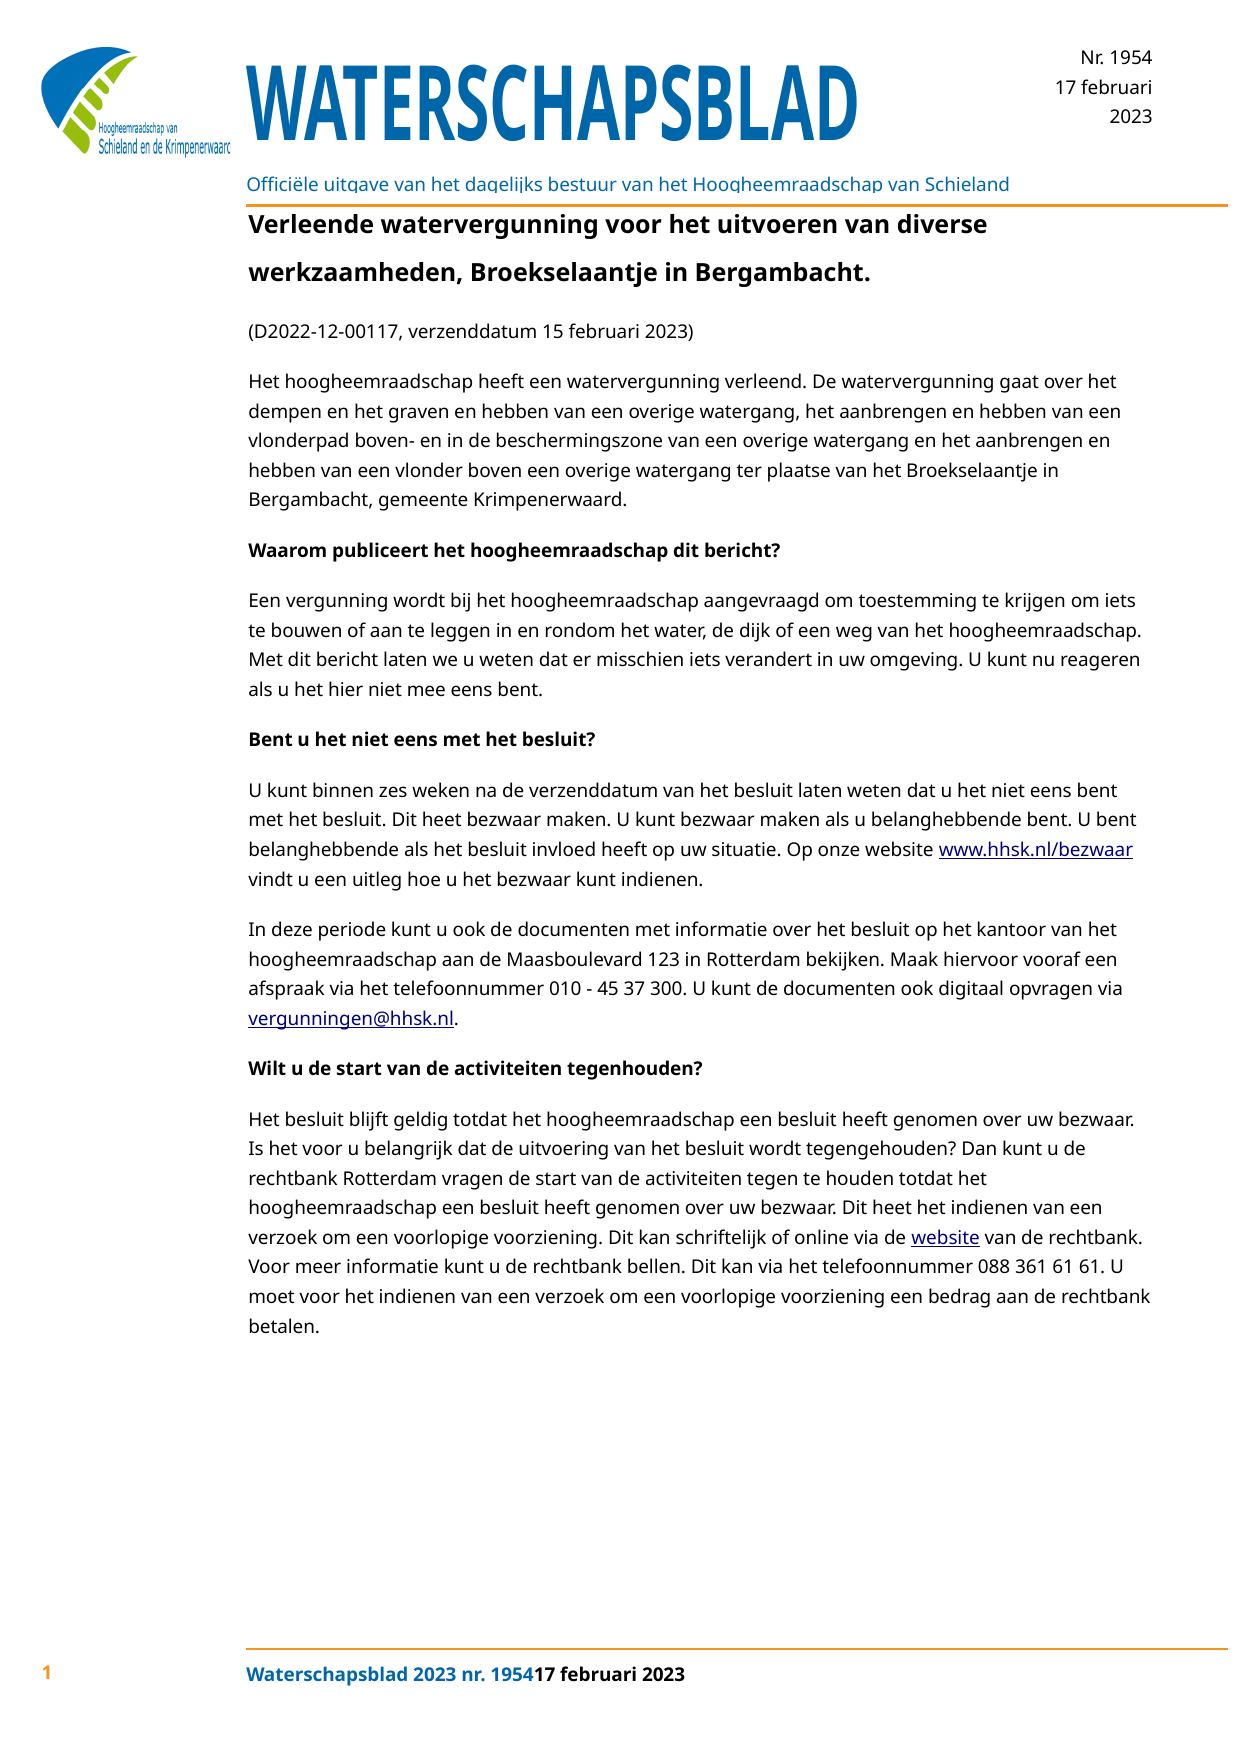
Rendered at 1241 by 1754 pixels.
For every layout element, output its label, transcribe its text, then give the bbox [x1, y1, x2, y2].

text Het besluit blijft geldig totdat het hoogheemraadschap een besluit heeft genomen over uw bezwaar. Is het voor u belangrijk dat de uitvoering van het besluit wordt tegengehouden? Dan kunt u de rechtbank Rotterdam vragen de start van de activiteiten tegen te houden totdat het hoogheemraadschap een besluit heeft genomen over uw bezwaar. Dit heet het indienen van een verzoek om een voorlopige voorziening. Dit kan schriftelijk of online via de website van de rechtbank. Voor meer informatie kunt u de rechtbank bellen. Dit kan via het telefoonnummer 088 361 61 61. U moet voor het indienen van een verzoek om een voorlopige voorziening een bedrag aan de rechtbank betalen. [248, 1106, 1152, 1339]
text Verleende watervergunning voor het uitvoeren van diverse werkzaamheden, Broekselaantje in Bergambacht. [248, 207, 1152, 288]
text Wilt u de start van de activiteiten tegenhouden? [248, 1055, 1152, 1081]
text U kunt binnen zes weken na de verzenddatum van het besluit laten weten dat u het niet eens bent met het besluit. Dit heet bezwaar maken. U kunt bezwaar maken als u belanghebbende bent. U bent belanghebbende als het besluit invloed heeft op uw situatie. Op onze website www.hhsk.nl/bezwaar vindt u een uitleg hoe u het bezwaar kunt indienen. [248, 777, 1152, 892]
text Bent u het niet eens met het besluit? [248, 727, 1152, 752]
text In deze periode kunt u ook de documenten met informatie over het besluit op het kantoor van het hoogheemraadschap aan de Maasboulevard 123 in Rotterdam bekijken. Maak hiervoor vooraf een afspraak via het telefoonnummer 010 - 45 37 300. U kunt de documenten ook digitaal opvragen via vergunningen@hhsk.nl. [248, 916, 1152, 1031]
text Waarom publiceert het hoogheemraadschap dit bericht? [248, 537, 1152, 563]
text Het hoogheemraadschap heeft een watervergunning verleend. De watervergunning gaat over het dempen en het graven en hebben van een overige watergang, het aanbrengen en hebben van een vlonderpad boven- en in de beschermingszone van een overige watergang en het aanbrengen en hebben van een vlonder boven een overige watergang ter plaatse van het Broekselaantje in Bergambacht, gemeente Krimpenerwaard. [248, 368, 1152, 512]
text Een vergunning wordt bij het hoogheemraadschap aangevraagd om toestemming te krijgen om iets te bouwen of aan te leggen in en rondom het water, de dijk of een weg van het hoogheemraadschap. Met dit bericht laten we u weten dat er misschien iets verandert in uw omgeving. U kunt nu reageren als u het hier niet mee eens bent. [248, 587, 1152, 702]
picture [41, 47, 231, 172]
text (D2022-12-00117, verzenddatum 15 februari 2023) [248, 318, 1152, 344]
